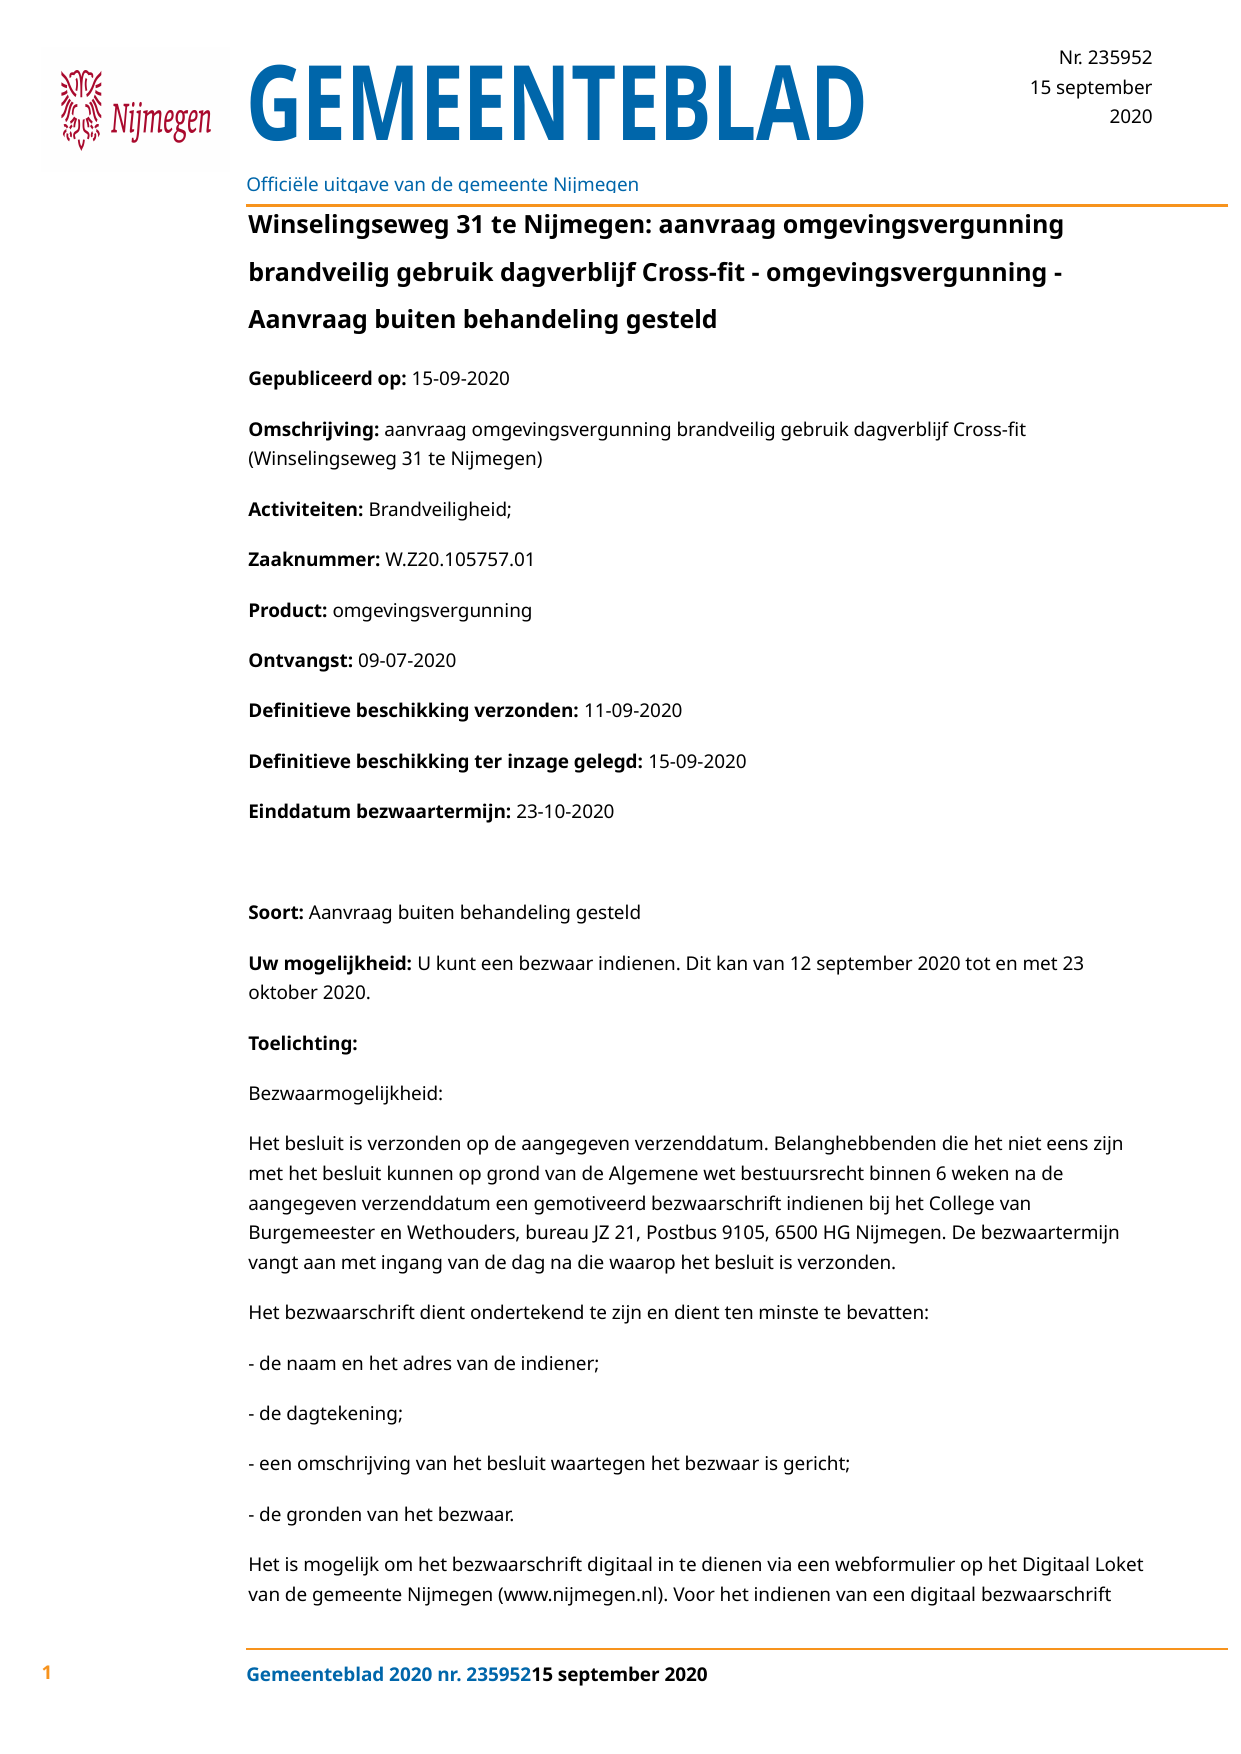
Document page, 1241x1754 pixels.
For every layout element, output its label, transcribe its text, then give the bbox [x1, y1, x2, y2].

text Winselingseweg 31 te Nijmegen: aanvraag omgevingsvergunning brandveilig gebruik dagverblijf Cross-fit - omgevingsvergunning - Aanvraag buiten behandeling gesteld [248, 207, 1152, 336]
text Activiteiten: Brandveiligheid; [248, 496, 1152, 522]
text Zaaknummer: W.Z20.105757.01 [248, 546, 1152, 572]
text - de gronden van het bezwaar. [248, 1501, 1152, 1527]
text Einddatum bezwaartermijn: 23-10-2020 [248, 798, 1152, 824]
text Gepubliceerd op: 15-09-2020 [248, 366, 1152, 391]
text Toelichting: [248, 1030, 1152, 1055]
text Definitieve beschikking ter inzage gelegd: 15-09-2020 [248, 748, 1152, 774]
text Soort: Aanvraag buiten behandeling gesteld [248, 899, 1152, 925]
text - de dagtekening; [248, 1400, 1152, 1426]
text Definitieve beschikking verzonden: 11-09-2020 [248, 698, 1152, 723]
text Het is mogelijk om het bezwaarschrift digitaal in te dienen via een webformulier op het Digitaal Loket van de gemeente Nijmegen (www.nijmegen.nl). Voor het indienen van een digitaal bezwaarschrift [248, 1551, 1152, 1607]
text - de naam en het adres van de indiener; [248, 1350, 1152, 1375]
text Het bezwaarschrift dient ondertekend te zijn en dient ten minste te bevatten: [248, 1299, 1152, 1325]
text - een omschrijving van het besluit waartegen het bezwaar is gericht; [248, 1451, 1152, 1476]
text Het besluit is verzonden op de aangegeven verzenddatum. Belanghebbenden die het niet eens zijn met het besluit kunnen op grond van de Algemene wet bestuursrecht binnen 6 weken na de aangegeven verzenddatum een gemotiveerd bezwaarschrift indienen bij het College van Burgemeester en Wethouders, bureau JZ 21, Postbus 9105, 6500 HG Nijmegen. De bezwaartermijn vangt aan met ingang van de dag na die waarop het besluit is verzonden. [248, 1131, 1152, 1274]
text Uw mogelijkheid: U kunt een bezwaar indienen. Dit kan van 12 september 2020 tot en met 23 oktober 2020. [248, 950, 1152, 1005]
text Product: omgevingsvergunning [248, 597, 1152, 622]
text Bezwaarmogelijkheid: [248, 1080, 1152, 1106]
text Omschrijving: aanvraag omgevingsvergunning brandveilig gebruik dagverblijf Cross-fit (Winselingseweg 31 te Nijmegen) [248, 416, 1152, 471]
text Ontvangst: 09-07-2020 [248, 647, 1152, 673]
picture [41, 47, 231, 172]
